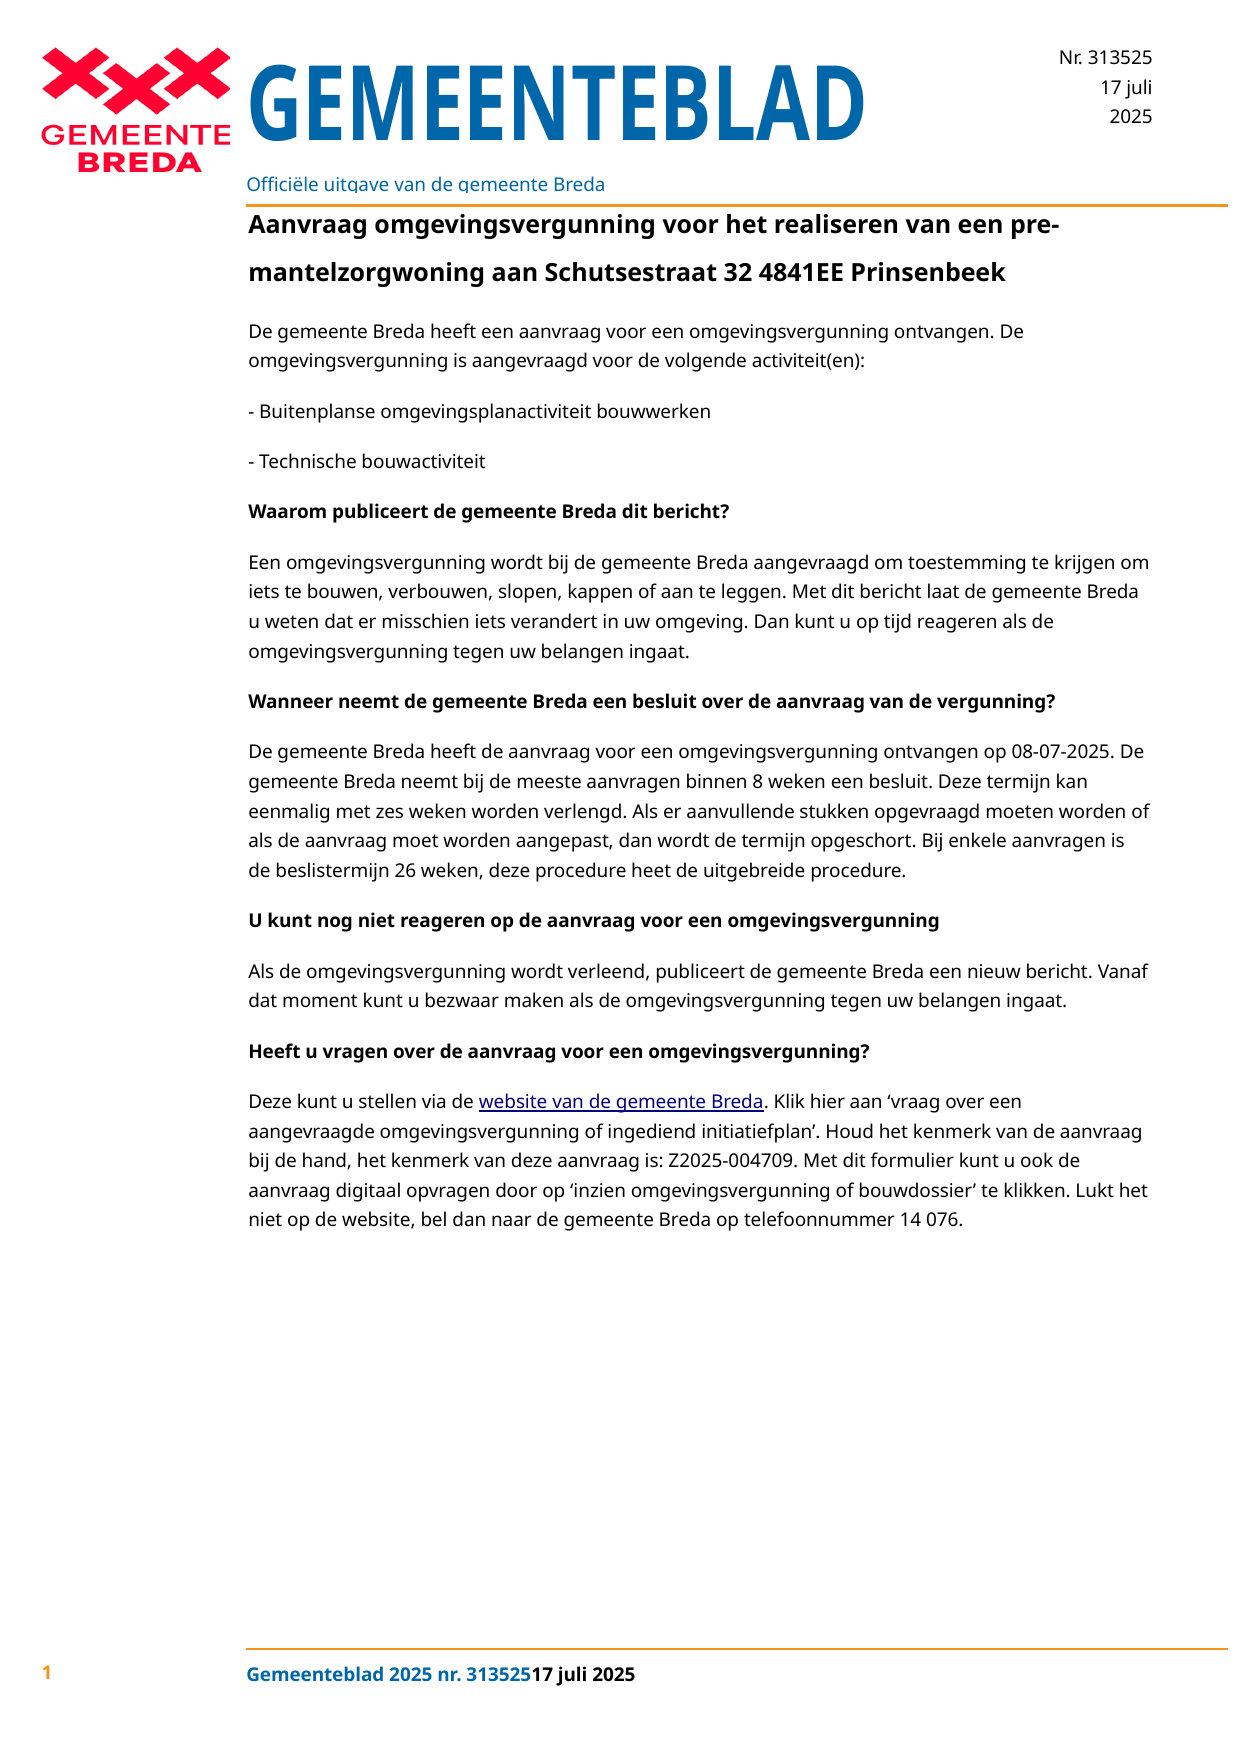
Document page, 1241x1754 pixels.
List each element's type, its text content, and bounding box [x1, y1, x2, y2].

text Aanvraag omgevingsvergunning voor het realiseren van een pre-mantelzorgwoning aan Schutsestraat 32 4841EE Prinsenbeek [248, 207, 1152, 288]
text Deze kunt u stellen via de website van de gemeente Breda. Klik hier aan ‘vraag over een aangevraagde omgevingsvergunning of ingediend initiatiefplan’. Houd het kenmerk van de aanvraag bij de hand, het kenmerk van deze aanvraag is: Z2025-004709. Met dit formulier kunt u ook de aanvraag digitaal opvragen door op ‘inzien omgevingsvergunning of bouwdossier’ te klikken. Lukt het niet op de website, bel dan naar de gemeente Breda op telefoonnummer 14 076. [248, 1088, 1152, 1232]
text De gemeente Breda heeft een aanvraag voor een omgevingsvergunning ontvangen. De omgevingsvergunning is aangevraagd voor de volgende activiteit(en): [248, 318, 1152, 373]
text Als de omgevingsvergunning wordt verleend, publiceert de gemeente Breda een nieuw bericht. Vanaf dat moment kunt u bezwaar maken als de omgevingsvergunning tegen uw belangen ingaat. [248, 958, 1152, 1013]
text De gemeente Breda heeft de aanvraag voor een omgevingsvergunning ontvangen op 08-07-2025. De gemeente Breda neemt bij de meeste aanvragen binnen 8 weken een besluit. Deze termijn kan eenmalig met zes weken worden verlengd. Als er aanvullende stukken opgevraagd moeten worden of als de aanvraag moet worden aangepast, dan wordt de termijn opgeschort. Bij enkele aanvragen is de beslistermijn 26 weken, deze procedure heet de uitgebreide procedure. [248, 739, 1152, 883]
text - Technische bouwactiviteit [248, 448, 1152, 474]
text U kunt nog niet reageren op de aanvraag voor een omgevingsvergunning [248, 907, 1152, 933]
picture [41, 47, 231, 172]
text Heeft u vragen over de aanvraag voor een omgevingsvergunning? [248, 1038, 1152, 1064]
text Wanneer neemt de gemeente Breda een besluit over de aanvraag van de vergunning? [248, 688, 1152, 714]
text Waarom publiceert de gemeente Breda dit bericht? [248, 499, 1152, 524]
text - Buitenplanse omgevingsplanactiviteit bouwwerken [248, 398, 1152, 424]
text Een omgevingsvergunning wordt bij de gemeente Breda aangevraagd om toestemming te krijgen om iets te bouwen, verbouwen, slopen, kappen of aan te leggen. Met dit bericht laat de gemeente Breda u weten dat er misschien iets verandert in uw omgeving. Dan kunt u op tijd reageren als de omgevingsvergunning tegen uw belangen ingaat. [248, 549, 1152, 664]
